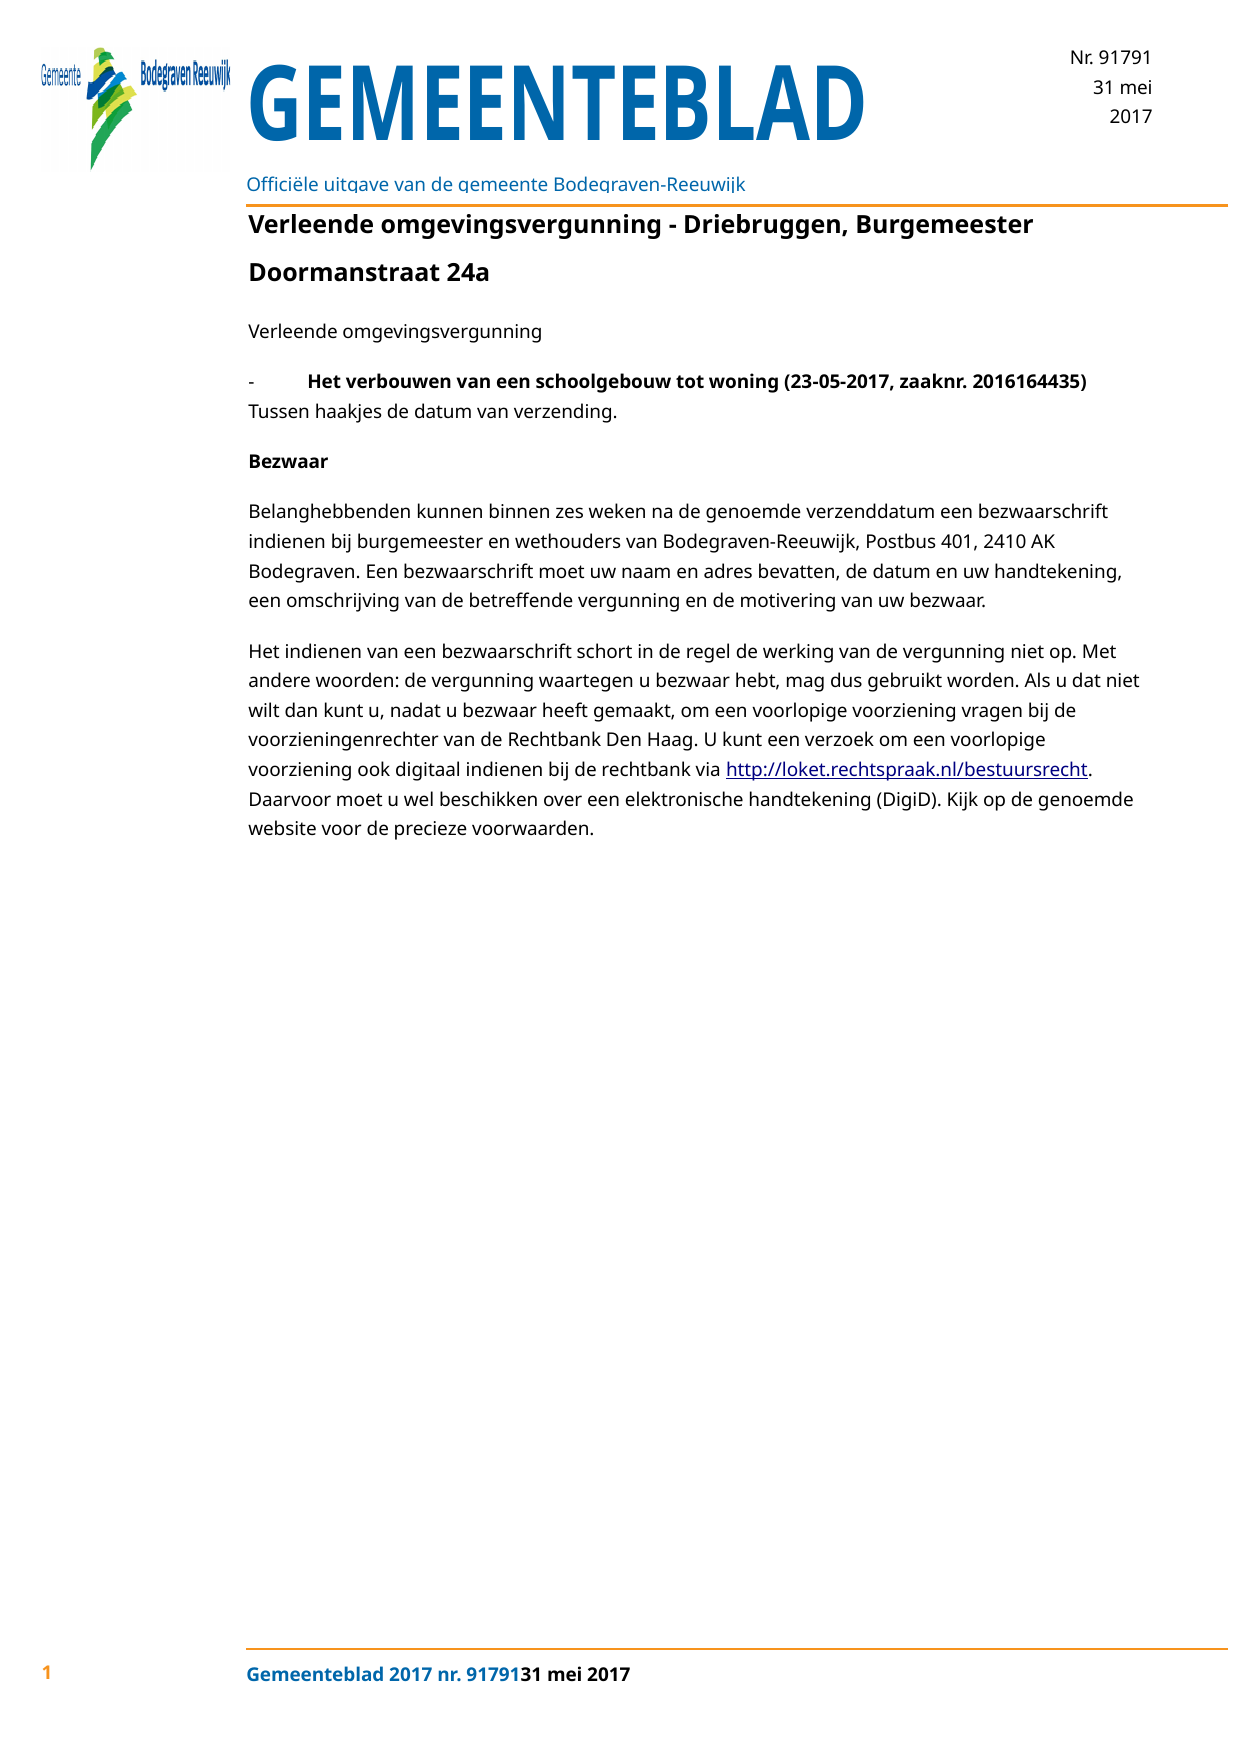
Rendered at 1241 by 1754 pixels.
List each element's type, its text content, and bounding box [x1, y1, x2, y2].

text Verleende omgevingsvergunning [248, 318, 1152, 344]
text Belanghebbenden kunnen binnen zes weken na de genoemde verzenddatum een bezwaarschrift indienen bij burgemeester en wethouders van Bodegraven-Reeuwijk, Postbus 401, 2410 AK Bodegraven. Een bezwaarschrift moet uw naam en adres bevatten, de datum en uw handtekening, een omschrijving van de betreffende vergunning en de motivering van uw bezwaar. [248, 499, 1152, 613]
text Het indienen van een bezwaarschrift schort in de regel de werking van de vergunning niet op. Met andere woorden: de vergunning waartegen u bezwaar hebt, mag dus gebruikt worden. Als u dat niet wilt dan kunt u, nadat u bezwaar heeft gemaakt, om een voorlopige voorziening vragen bij de voorzieningenrechter van de Rechtbank Den Haag. U kunt een verzoek om een voorlopige voorziening ook digitaal indienen bij de rechtbank via http://loket.rechtspraak.nl/bestuursrecht. Daarvoor moet u wel beschikken over een elektronische handtekening (DigiD). Kijk op de genoemde website voor de precieze voorwaarden. [248, 638, 1152, 841]
text Tussen haakjes de datum van verzending. [248, 398, 1152, 424]
list Het verbouwen van een schoolgebouw tot woning (23‑05‑2017, zaaknr. 2016164435) [248, 368, 1152, 394]
text Verleende omgevingsvergunning - Driebruggen, Burgemeester Doormanstraat 24a [248, 207, 1152, 288]
picture [41, 47, 231, 172]
text Bezwaar [248, 448, 1152, 474]
